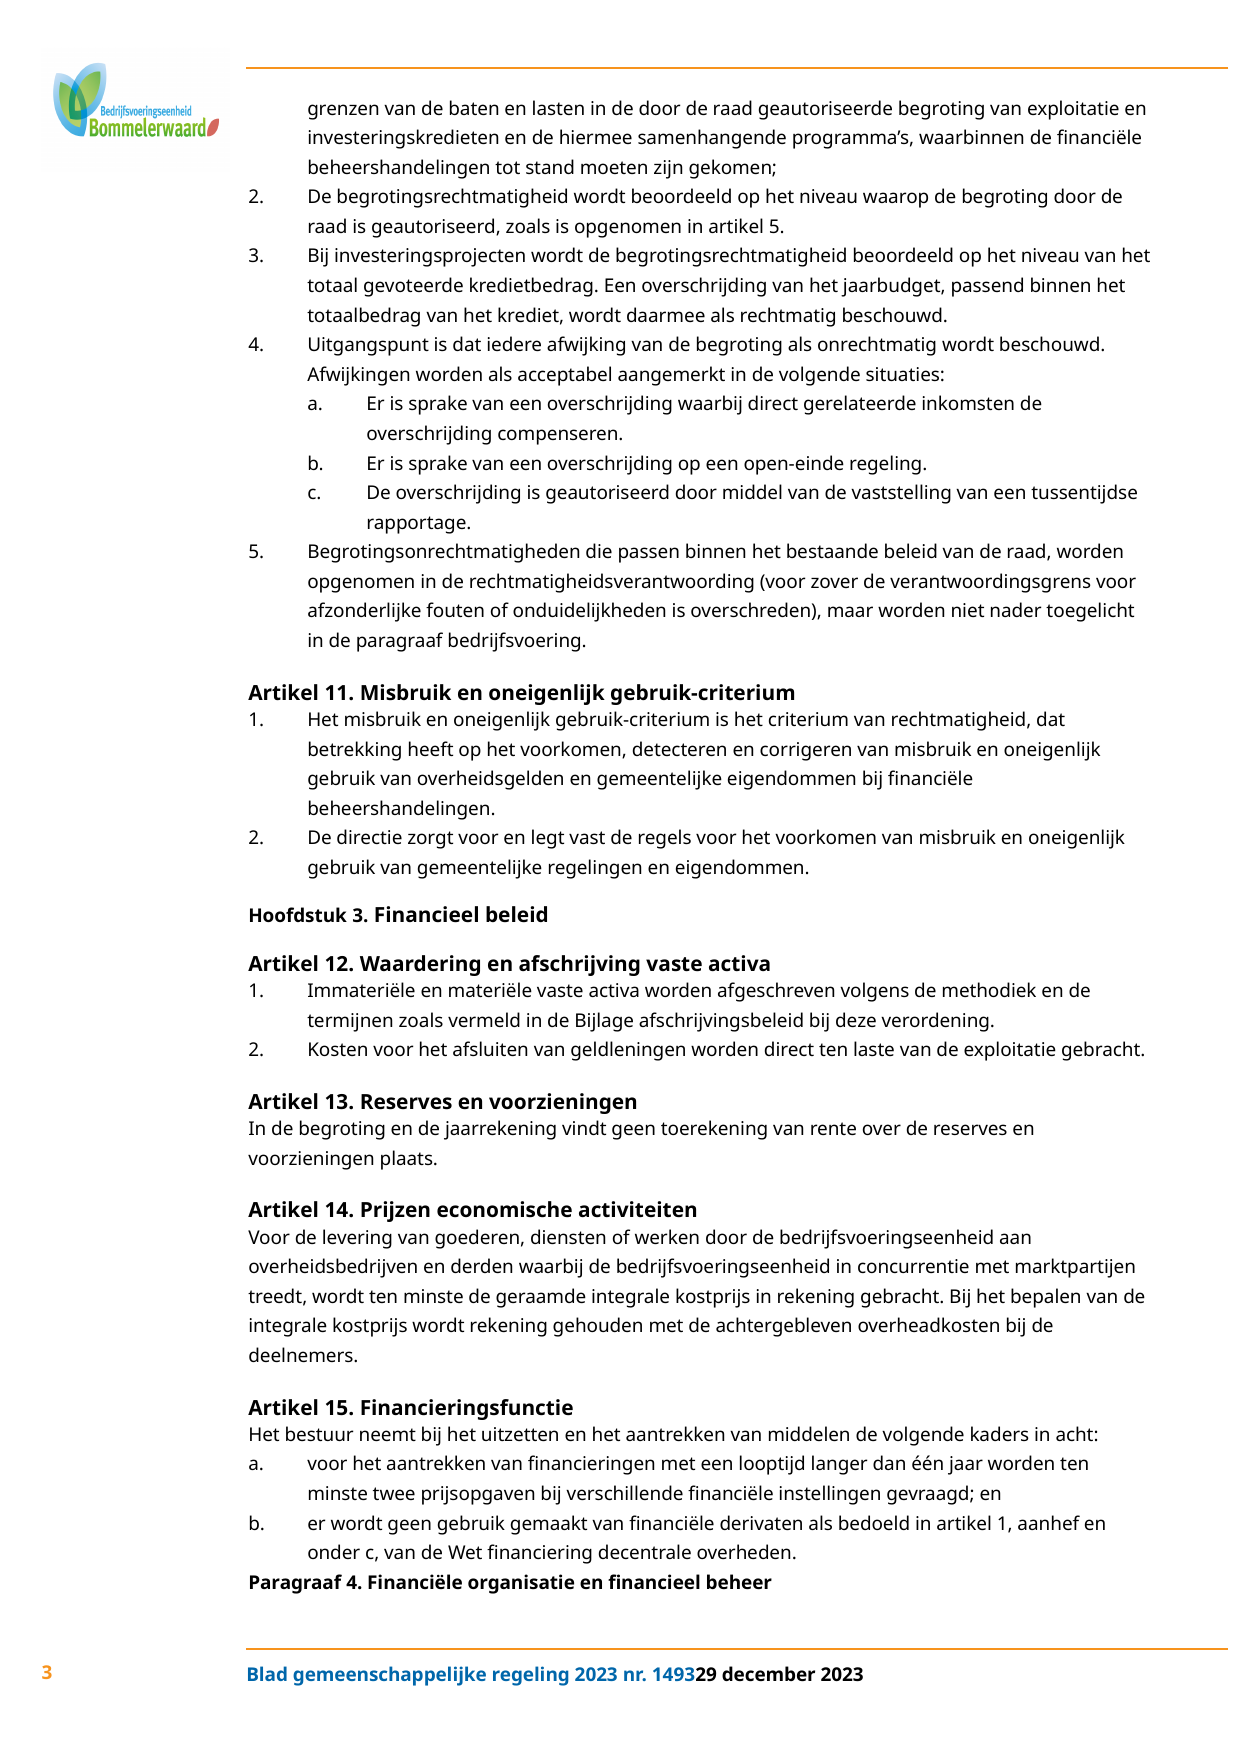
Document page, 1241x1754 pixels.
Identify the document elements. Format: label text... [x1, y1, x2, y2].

text Voor de levering van goederen, diensten of werken door de bedrijfsvoeringseenheid aan overheidsbedrijven en derden waarbij de bedrijfsvoeringseenheid in concurrentie met marktpartijen treedt, wordt ten minste de geraamde integrale kostprijs in rekening gebracht. Bij het bepalen van de integrale kostprijs wordt rekening gehouden met de achtergebleven overheadkosten bij de deelnemers. [248, 1224, 1152, 1368]
list Bij investeringsprojecten wordt de begrotingsrechtmatigheid beoordeeld op het niveau van het totaal gevoteerde kredietbedrag. Een overschrijding van het jaarbudget, passend binnen het totaalbedrag van het krediet, wordt daarmee als rechtmatig beschouwd. [248, 243, 1152, 328]
picture [41, 47, 231, 172]
list De overschrijding is geautoriseerd door middel van de vaststelling van een tussentijdse rapportage. [307, 479, 1152, 535]
text Paragraaf 4. Financiële organisatie en financieel beheer [248, 1569, 1152, 1595]
text Artikel 13. Reserves en voorzieningen [248, 1087, 1152, 1115]
list Er is sprake van een overschrijding waarbij direct gerelateerde inkomsten de overschrijding compenseren. [307, 391, 1152, 446]
list De begrotingsrechtmatigheid wordt beoordeeld op het niveau waarop de begroting door de raad is geautoriseerd, zoals is opgenomen in artikel 5. [248, 183, 1152, 239]
list Er is sprake van een overschrijding op een open-einde regeling. [307, 450, 1152, 476]
list Kosten voor het afsluiten van geldleningen worden direct ten laste van de exploitatie gebracht. [248, 1037, 1152, 1062]
text Het bestuur neemt bij het uitzetten en het aantrekken van middelen de volgende kaders in acht: [248, 1421, 1152, 1447]
text In de begroting en de jaarrekening vindt geen toerekening van rente over de reserves en voorzieningen plaats. [248, 1115, 1152, 1171]
text Artikel 11. Misbruik en oneigenlijk gebruik-criterium [248, 678, 1152, 706]
text Artikel 12. Waardering en afschrijving vaste activa [248, 949, 1152, 977]
text Artikel 14. Prijzen economische activiteiten [248, 1195, 1152, 1224]
text Hoofdstuk 3. Financieel beleid [248, 900, 1152, 928]
text Artikel 15. Financieringsfunctie [248, 1393, 1152, 1421]
list Begrotingsonrechtmatigheden die passen binnen het bestaande beleid van de raad, worden opgenomen in de rechtmatigheidsverantwoording (voor zover de verantwoordingsgrens voor afzonderlijke fouten of onduidelijkheden is overschreden), maar worden niet nader toegelicht in de paragraaf bedrijfsvoering. [248, 538, 1152, 653]
list voor het aantrekken van financieringen met een looptijd langer dan één jaar worden ten minste twee prijsopgaven bij verschillende financiële instellingen gevraagd; en [248, 1451, 1152, 1506]
list grenzen van de baten en lasten in de door de raad geautoriseerde begroting van exploitatie en investeringskredieten en de hiermee samenhangende programma’s, waarbinnen de financiële beheershandelingen tot stand moeten zijn gekomen; [248, 95, 1152, 180]
list Uitgangspunt is dat iedere afwijking van de begroting als onrechtmatig wordt beschouwd. Afwijkingen worden als acceptabel aangemerkt in de volgende situaties: [248, 331, 1152, 387]
list Immateriële en materiële vaste activa worden afgeschreven volgens de methodiek en de termijnen zoals vermeld in de Bijlage afschrijvingsbeleid bij deze verordening. [248, 977, 1152, 1033]
list De directie zorgt voor en legt vast de regels voor het voorkomen van misbruik en oneigenlijk gebruik van gemeentelijke regelingen en eigendommen. [248, 824, 1152, 880]
list er wordt geen gebruik gemaakt van financiële derivaten als bedoeld in artikel 1, aanhef en onder c, van de Wet financiering decentrale overheden. [248, 1510, 1152, 1565]
list Het misbruik en oneigenlijk gebruik-criterium is het criterium van rechtmatigheid, dat betrekking heeft op het voorkomen, detecteren en corrigeren van misbruik en oneigenlijk gebruik van overheidsgelden en gemeentelijke eigendommen bij financiële beheershandelingen. [248, 706, 1152, 821]
